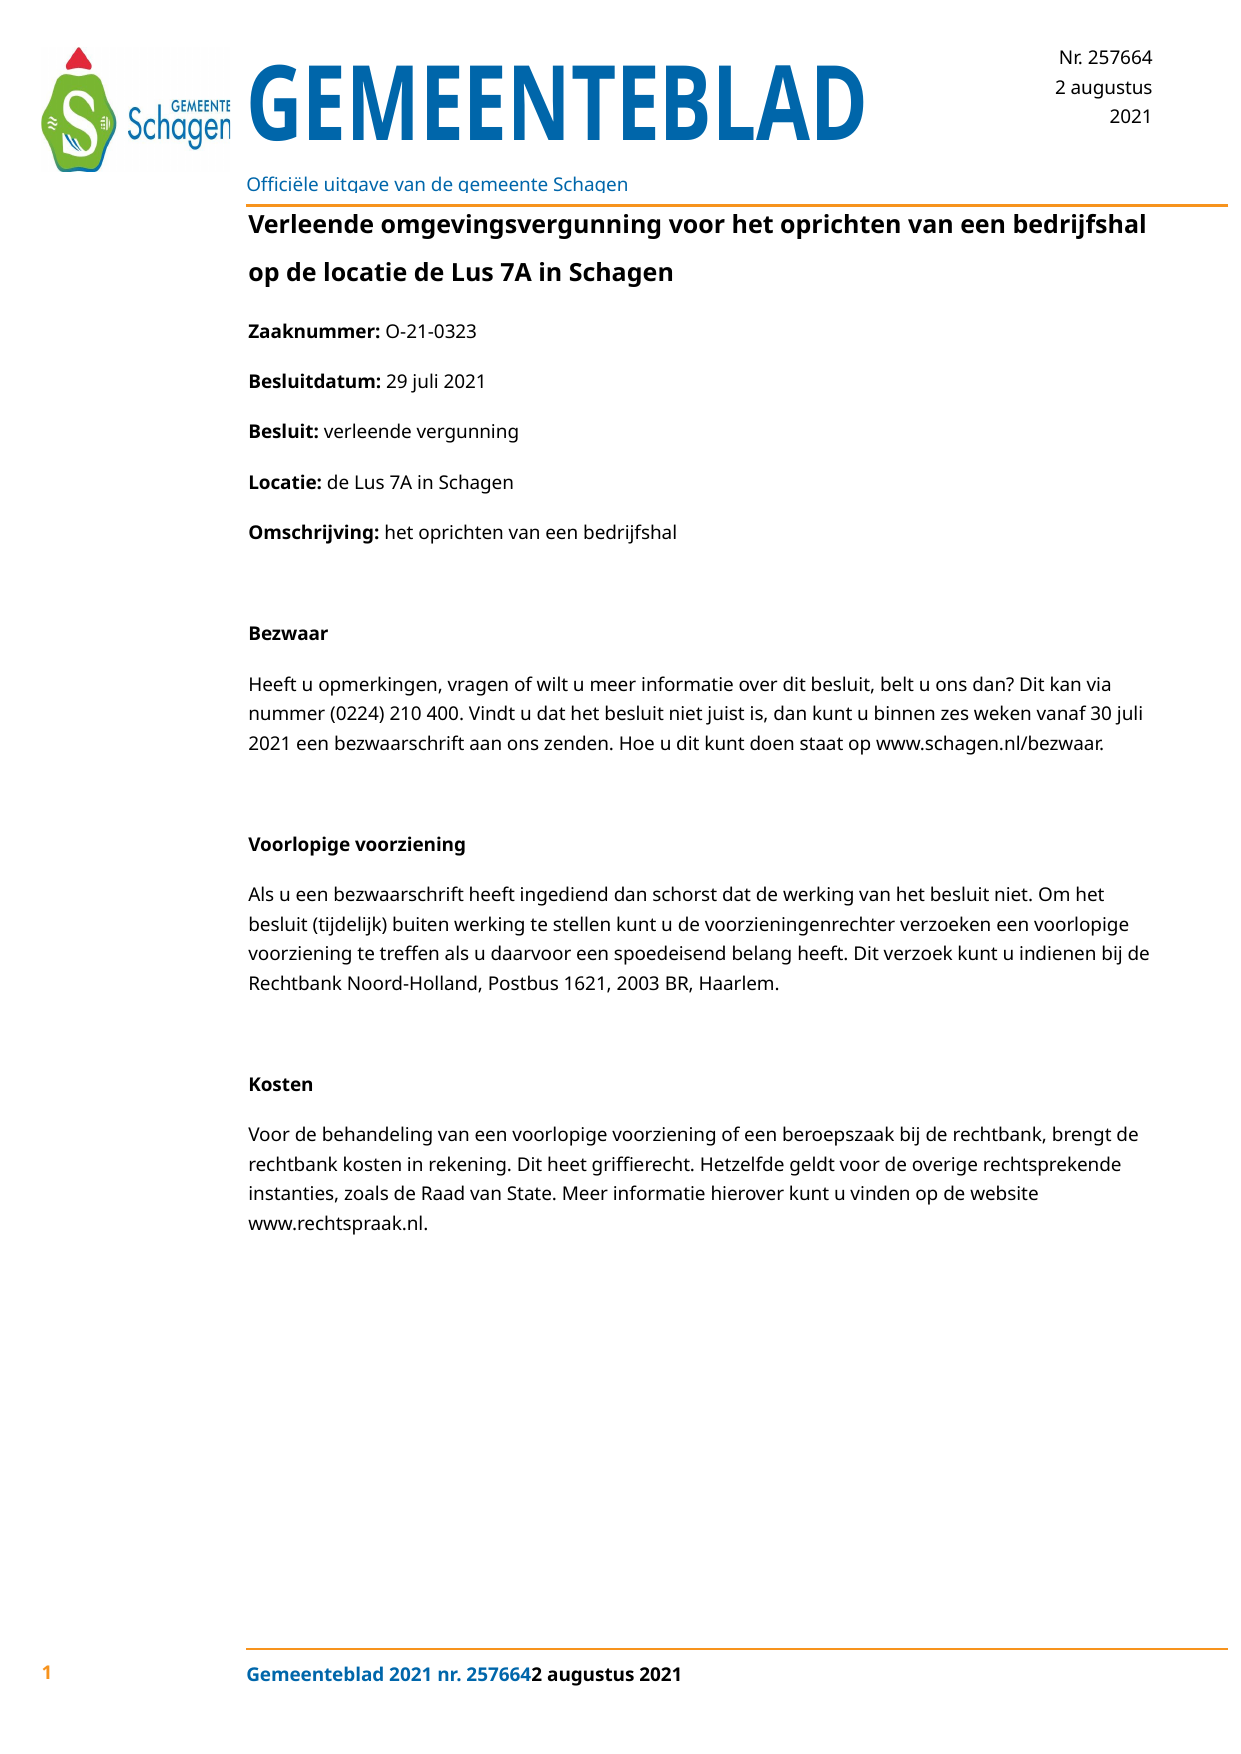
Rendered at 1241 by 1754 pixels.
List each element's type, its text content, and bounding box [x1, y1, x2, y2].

text Bezwaar [248, 620, 1152, 646]
text Zaaknummer: O-21-0323 [248, 318, 1152, 344]
text Voorlopige voorziening [248, 831, 1152, 857]
text Kosten [248, 1071, 1152, 1097]
text Heeft u opmerkingen, vragen of wilt u meer informatie over dit besluit, belt u ons dan? Dit kan via nummer (0224) 210 400. Vindt u dat het besluit niet juist is, dan kunt u binnen zes weken vanaf 30 juli 2021 een bezwaarschrift aan ons zenden. Hoe u dit kunt doen staat op www.schagen.nl/bezwaar. [248, 671, 1152, 756]
text Locatie: de Lus 7A in Schagen [248, 469, 1152, 495]
text Verleende omgevingsvergunning voor het oprichten van een bedrijfshal op de locatie de Lus 7A in Schagen [248, 207, 1152, 288]
text Omschrijving: het oprichten van een bedrijfshal [248, 519, 1152, 545]
text Besluitdatum: 29 juli 2021 [248, 368, 1152, 394]
picture [41, 47, 231, 172]
text Besluit: verleende vergunning [248, 419, 1152, 444]
text Als u een bezwaarschrift heeft ingediend dan schorst dat de werking van het besluit niet. Om het besluit (tijdelijk) buiten werking te stellen kunt u de voorzieningenrechter verzoeken een voorlopige voorziening te treffen als u daarvoor een spoedeisend belang heeft. Dit verzoek kunt u indienen bij de Rechtbank Noord-Holland, Postbus 1621, 2003 BR, Haarlem. [248, 881, 1152, 996]
text Voor de behandeling van een voorlopige voorziening of een beroepszaak bij de rechtbank, brengt de rechtbank kosten in rekening. Dit heet griffierecht. Hetzelfde geldt voor de overige rechtsprekende instanties, zoals de Raad van State. Meer informatie hierover kunt u vinden op de website www.rechtspraak.nl. [248, 1121, 1152, 1236]
